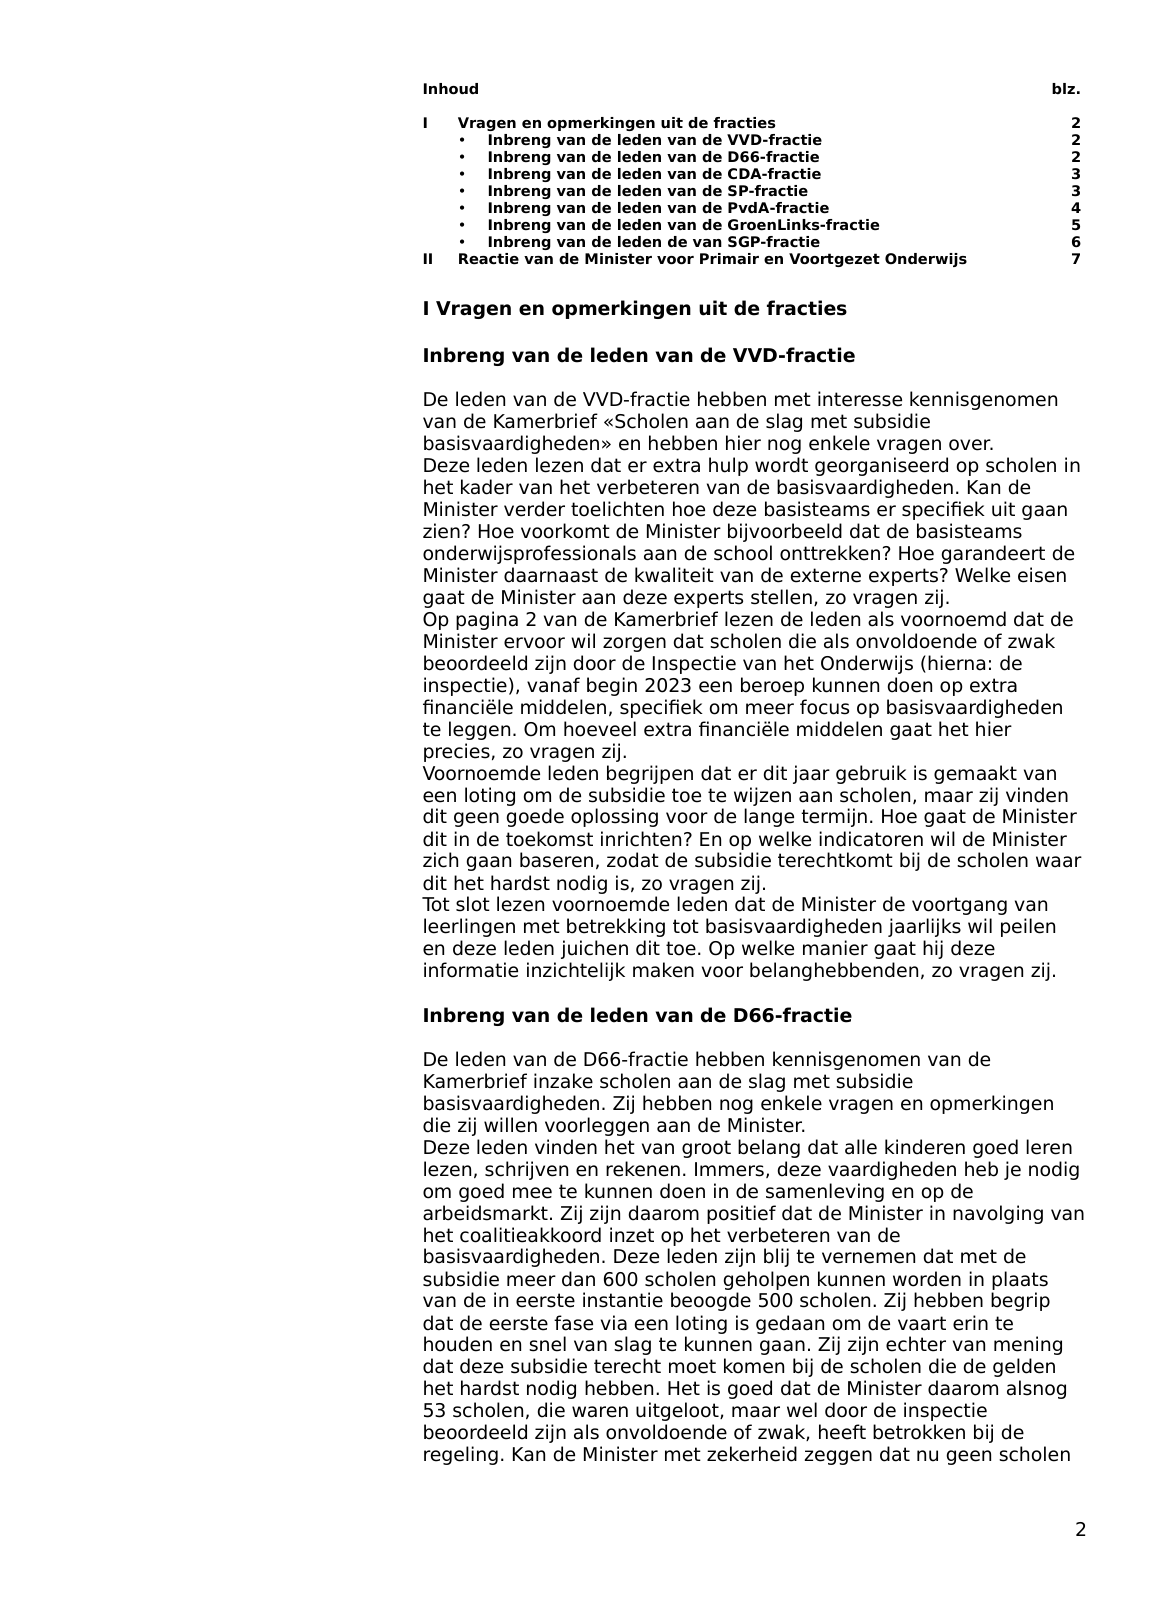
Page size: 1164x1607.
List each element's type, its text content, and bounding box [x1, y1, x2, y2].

text Deze leden vinden het van groot belang dat alle kinderen goed leren lezen, schrijven en rekenen. Immers, deze vaardigheden heb je nodig om goed mee te kunnen doen in de samenleving en op de arbeidsmarkt. Zij zijn daarom positief dat de Minister in navolging van het coalitieakkoord inzet op het verbeteren van de basisvaardigheden. Deze leden zijn blij te vernemen dat met de subsidie meer dan 600 scholen geholpen kunnen worden in plaats van de in eerste instantie beoogde 500 scholen. Zij hebben begrip dat de eerste fase via een loting is gedaan om de vaart erin te houden en snel van slag te kunnen gaan. Zij zijn echter van mening dat deze subsidie terecht moet komen bij de scholen die de gelden het hardst nodig hebben. Het is goed dat de Minister daarom alsnog 53 scholen, die waren uitgeloot, maar wel door de inspectie beoordeeld zijn als onvoldoende of zwak, heeft betrokken bij de regeling. Kan de Minister met zekerheid zeggen dat nu geen scholen [422, 1137, 1087, 1466]
table_cell 2 [1028, 132, 1087, 149]
text Voornoemde leden begrijpen dat er dit jaar gebruik is gemaakt van een loting om de subsidie toe te wijzen aan scholen, maar zij vinden dit geen goede oplossing voor de lange termijn. Hoe gaat de Minister dit in de toekomst inrichten? En op welke indicatoren wil de Minister zich gaan baseren, zodat de subsidie terechtkomt bij de scholen waar dit het hardst nodig is, zo vragen zij. [422, 762, 1087, 894]
table_cell Inbreng van de leden van de GroenLinks-fractie [481, 217, 1027, 234]
table_cell Inbreng van de leden van de CDA-fractie [481, 166, 1027, 183]
table_cell • [452, 200, 481, 217]
table_cell • [452, 183, 481, 200]
table_cell Inbreng van de leden van de VVD-fractie [481, 132, 1027, 149]
table_cell [481, 98, 1027, 115]
table_cell II [422, 251, 452, 268]
text Deze leden lezen dat er extra hulp wordt georganiseerd op scholen in het kader van het verbeteren van de basisvaardigheden. Kan de Minister verder toelichten hoe deze basisteams er specifiek uit gaan zien? Hoe voorkomt de Minister bijvoorbeeld dat de basisteams onderwijsprofessionals aan de school onttrekken? Hoe garandeert de Minister daarnaast de kwaliteit van de externe experts? Welke eisen gaat de Minister aan deze experts stellen, zo vragen zij. [422, 455, 1087, 609]
table_cell 6 [1028, 234, 1087, 251]
table_cell 4 [1028, 200, 1087, 217]
table_cell 3 [1028, 183, 1087, 200]
text Op pagina 2 van de Kamerbrief lezen de leden als voornoemd dat de Minister ervoor wil zorgen dat scholen die als onvoldoende of zwak beoordeeld zijn door de Inspectie van het Onderwijs (hierna: de inspectie), vanaf begin 2023 een beroep kunnen doen op extra financiële middelen, specifiek om meer focus op basisvaardigheden te leggen. Om hoeveel extra financiële middelen gaat het hier precies, zo vragen zij. [422, 609, 1087, 762]
table_cell [422, 200, 452, 217]
table_cell [422, 234, 452, 251]
table_cell 7 [1028, 251, 1087, 268]
table_cell [452, 98, 481, 115]
table_cell [422, 217, 452, 234]
table_header Inhoud [422, 81, 1027, 98]
text De leden van de D66-fractie hebben kennisgenomen van de Kamerbrief inzake scholen aan de slag met subsidie basisvaardigheden. Zij hebben nog enkele vragen en opmerkingen die zij willen voorleggen aan de Minister. [422, 1049, 1087, 1137]
table_cell 5 [1028, 217, 1087, 234]
table_cell [1028, 98, 1087, 115]
table_cell Inbreng van de leden van de PvdA-fractie [481, 200, 1027, 217]
table_cell [422, 149, 452, 166]
table_cell [422, 98, 452, 115]
table_cell • [452, 234, 481, 251]
table_cell • [452, 132, 481, 149]
table_cell 2 [1028, 149, 1087, 166]
text De leden van de VVD-fractie hebben met interesse kennisgenomen van de Kamerbrief «Scholen aan de slag met subsidie basisvaardigheden» en hebben hier nog enkele vragen over. [422, 389, 1087, 455]
table_cell [422, 132, 452, 149]
text Tot slot lezen voornoemde leden dat de Minister de voortgang van leerlingen met betrekking tot basisvaardigheden jaarlijks wil peilen en deze leden juichen dit toe. Op welke manier gaat hij deze informatie inzichtelijk maken voor belanghebbenden, zo vragen zij. [422, 894, 1087, 982]
table_cell [422, 183, 452, 200]
subtitle I Vragen en opmerkingen uit de fracties [422, 298, 1087, 320]
table_cell Inbreng van de leden van de SP-fractie [481, 183, 1027, 200]
table_cell I [422, 115, 452, 132]
table_header blz. [1028, 81, 1087, 98]
table_cell Inbreng van de leden van de D66-fractie [481, 149, 1027, 166]
table_cell 2 [1028, 115, 1087, 132]
table_cell • [452, 166, 481, 183]
table_cell Reactie van de Minister voor Primair en Voortgezet Onderwijs [452, 251, 1027, 268]
table_cell • [452, 217, 481, 234]
subtitle Inbreng van de leden van de VVD-fractie [422, 345, 1087, 367]
subtitle Inbreng van de leden van de D66-fractie [422, 1004, 1087, 1026]
table_cell Inbreng van de leden de van SGP-fractie [481, 234, 1027, 251]
table_cell • [452, 149, 481, 166]
table_cell [422, 166, 452, 183]
table_cell 3 [1028, 166, 1087, 183]
table_cell Vragen en opmerkingen uit de fracties [452, 115, 1027, 132]
